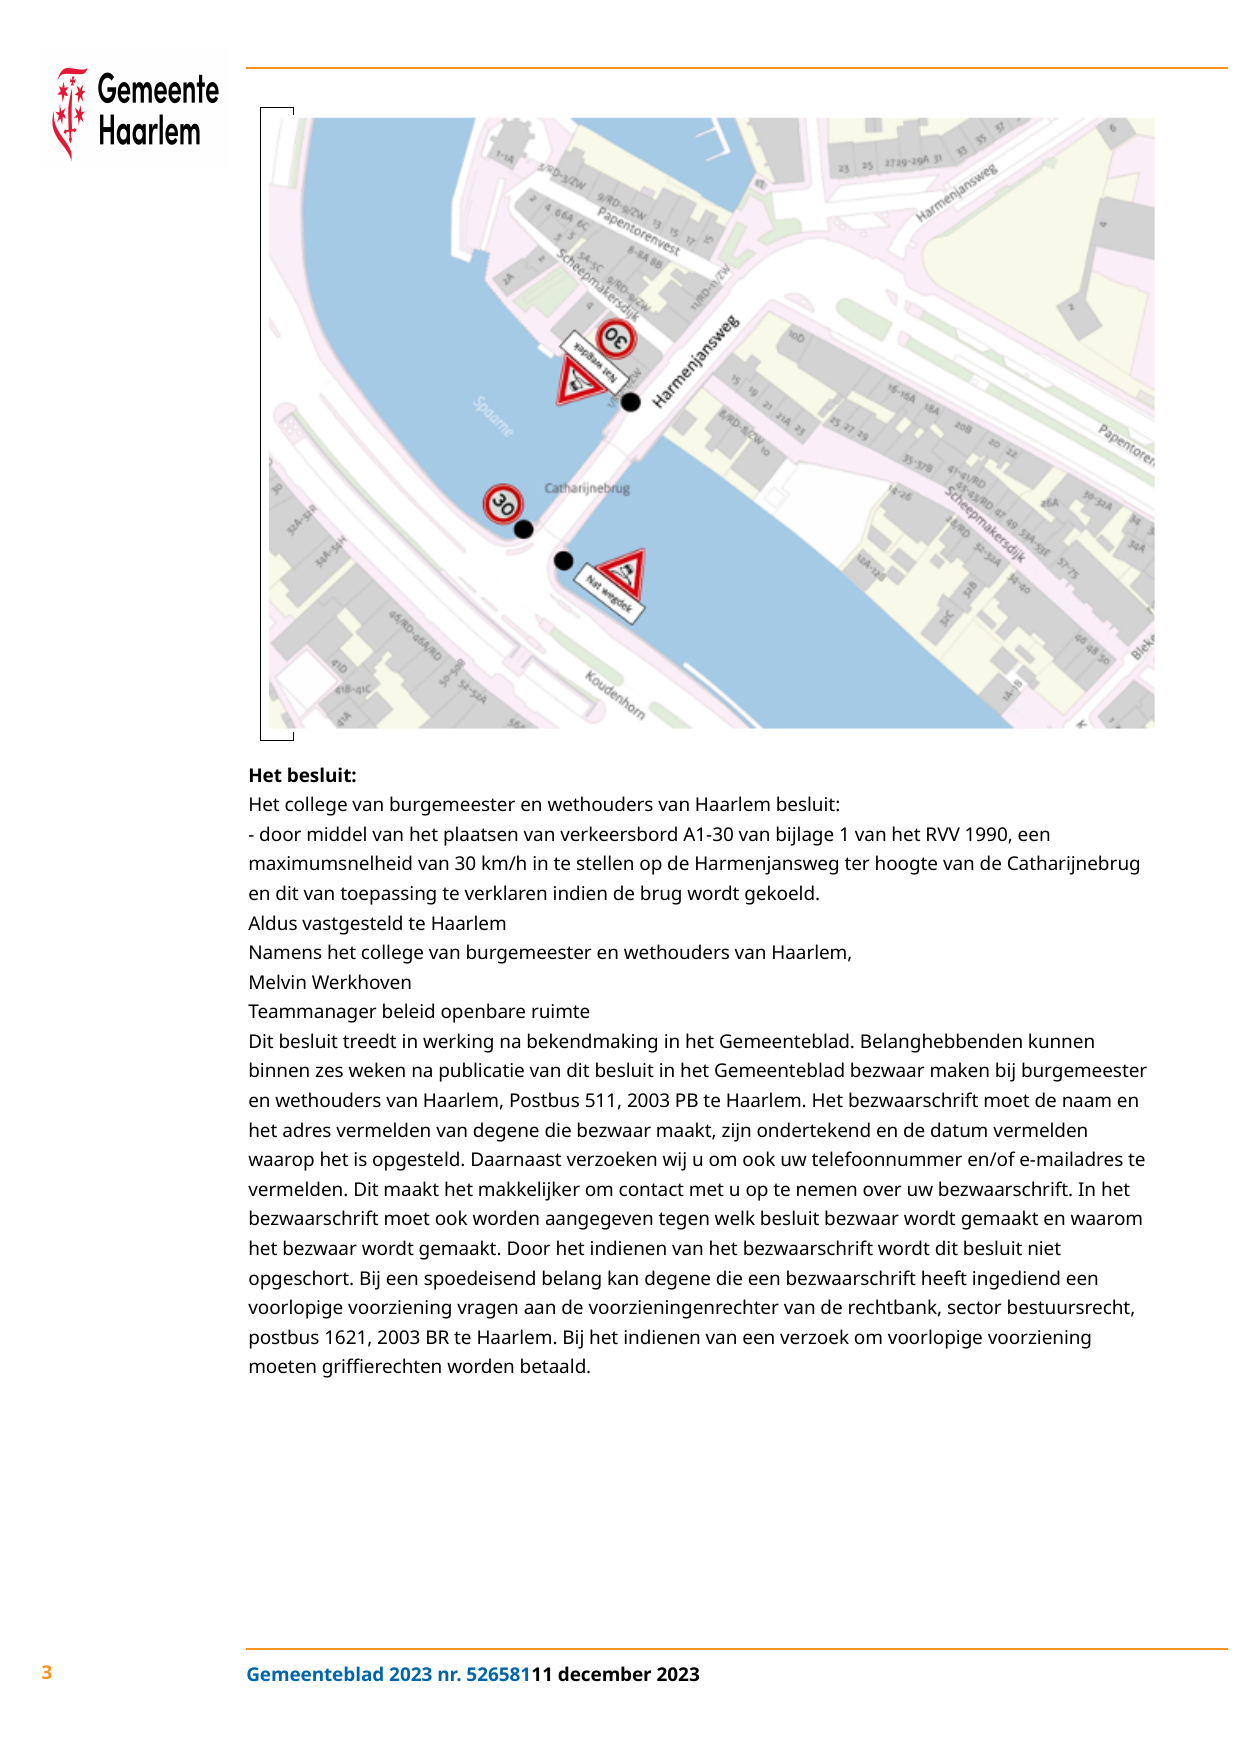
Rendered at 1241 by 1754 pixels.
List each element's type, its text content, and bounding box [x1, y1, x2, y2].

picture [41, 47, 231, 172]
text Namens het college van burgemeester en wethouders van Haarlem, [248, 939, 1152, 965]
text Het besluit: [248, 762, 1152, 788]
text Dit besluit treedt in werking na bekendmaking in het Gemeenteblad. Belanghebbenden kunnen binnen zes weken na publicatie van dit besluit in het Gemeenteblad bezwaar maken bij burgemeester en wethouders van Haarlem, Postbus 511, 2003 PB te Haarlem. Het bezwaarschrift moet de naam en het adres vermelden van degene die bezwaar maakt, zijn ondertekend en de datum vermelden waarop het is opgesteld. Daarnaast verzoeken wij u om ook uw telefoonnummer en/of e-mailadres te vermelden. Dit maakt het makkelijker om contact met u op te nemen over uw bezwaarschrift. In het bezwaarschrift moet ook worden aangegeven tegen welk besluit bezwaar wordt gemaakt en waarom het bezwaar wordt gemaakt. Door het indienen van het bezwaarschrift wordt dit besluit niet opgeschort. Bij een spoedeisend belang kan degene die een bezwaarschrift heeft ingediend een voorlopige voorziening vragen aan de voorzieningenrechter van de rechtbank, sector bestuursrecht, postbus 1621, 2003 BR te Haarlem. Bij het indienen van een verzoek om voorlopige voorziening moeten griffierechten worden betaald. [248, 1028, 1152, 1379]
text Het college van burgemeester en wethouders van Haarlem besluit: [248, 791, 1152, 817]
text Teammanager beleid openbare ruimte [248, 998, 1152, 1024]
picture [268, 115, 1155, 732]
text Aldus vastgesteld te Haarlem [248, 910, 1152, 936]
text - door middel van het plaatsen van verkeersbord A1-30 van bijlage 1 van het RVV 1990, een maximumsnelheid van 30 km/h in te stellen op de Harmenjansweg ter hoogte van de Catharijnebrug en dit van toepassing te verklaren indien de brug wordt gekoeld. [248, 821, 1152, 906]
text Melvin Werkhoven [248, 969, 1152, 995]
